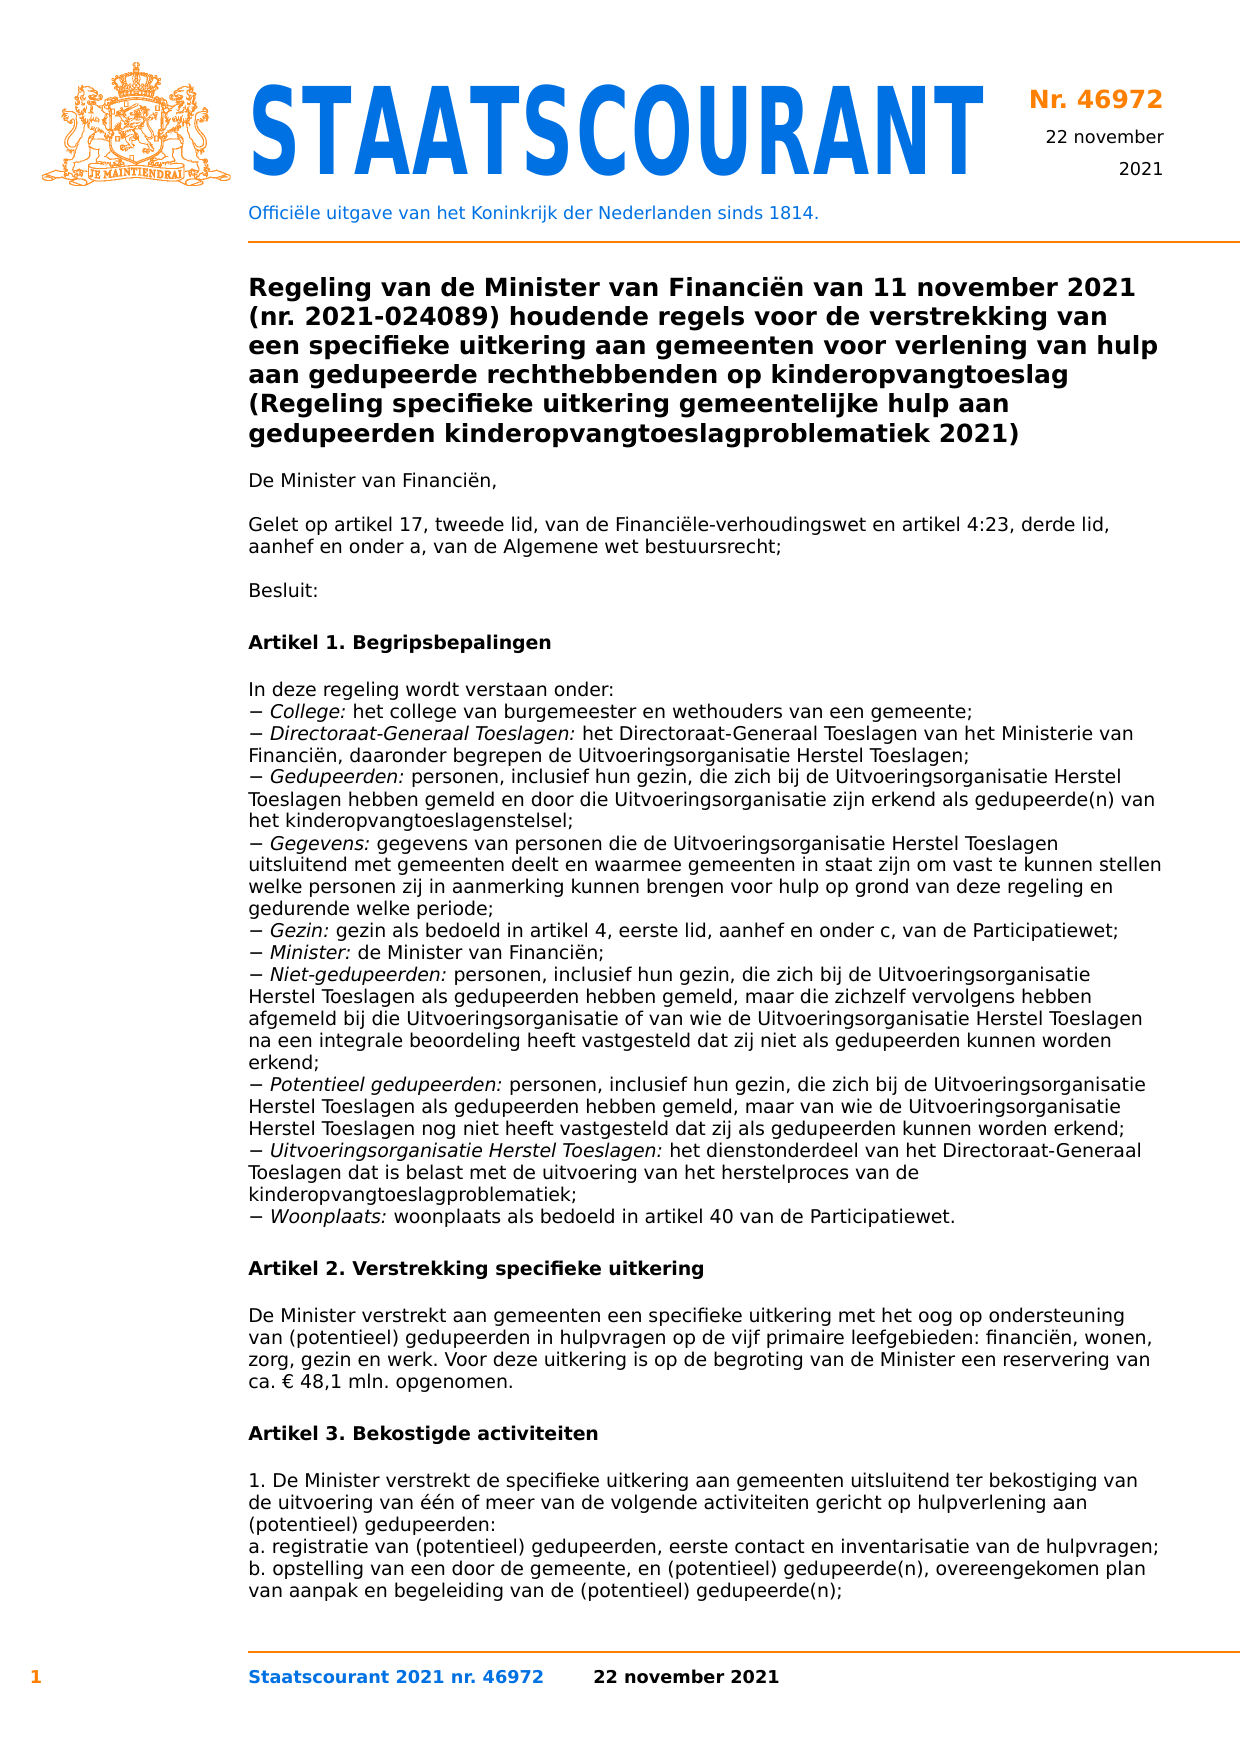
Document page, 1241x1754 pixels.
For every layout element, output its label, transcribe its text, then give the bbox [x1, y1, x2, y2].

text − Minister: de Minister van Financiën; [248, 942, 1163, 964]
text b. opstelling van een door de gemeente, en (potentieel) gedupeerde(n), overeengekomen plan van aanpak en begeleiding van de (potentieel) gedupeerde(n); [248, 1558, 1163, 1602]
subtitle Artikel 3. Bekostigde activiteiten [248, 1423, 1163, 1445]
text De Minister verstrekt aan gemeenten een specifieke uitkering met het oog op ondersteuning van (potentieel) gedupeerden in hulpvragen op de vijf primaire leefgebieden: financiën, wonen, zorg, gezin en werk. Voor deze uitkering is op de begroting van de Minister een reservering van ca. € 48,1 mln. opgenomen. [248, 1305, 1163, 1393]
subtitle Artikel 1. Begripsbepalingen [248, 632, 1163, 653]
table_cell 22 november [998, 121, 1240, 153]
text a. registratie van (potentieel) gedupeerden, eerste contact en inventarisatie van de hulpvragen; [248, 1536, 1163, 1558]
text Gelet op artikel 17, tweede lid, van de Financiële-verhoudingswet en artikel 4:23, derde lid, aanhef en onder a, van de Algemene wet bestuursrecht; [248, 514, 1163, 558]
text 1. De Minister verstrekt de specifieke uitkering aan gemeenten uitsluitend ter bekostiging van de uitvoering van één of meer van de volgende activiteiten gericht op hulpverlening aan (potentieel) gedupeerden: [248, 1470, 1163, 1536]
table_header [25, 62, 248, 241]
table_header STAATSCOURANT [248, 62, 998, 203]
table_cell Officiële uitgave van het Koninkrijk der Nederlanden sinds 1814. [248, 203, 1240, 241]
text − Directoraat-Generaal Toeslagen: het Directoraat-Generaal Toeslagen van het Ministerie van Financiën, daaronder begrepen de Uitvoeringsorganisatie Herstel Toeslagen; [248, 722, 1163, 766]
text Besluit: [248, 579, 1163, 602]
table_cell 2021 [998, 153, 1240, 203]
text − College: het college van burgemeester en wethouders van een gemeente; [248, 701, 1163, 722]
text De Minister van Financiën, [248, 470, 1163, 492]
picture [41, 62, 231, 186]
table_header Nr. 46972 [998, 62, 1240, 121]
text − Woonplaats: woonplaats als bedoeld in artikel 40 van de Participatiewet. [248, 1206, 1163, 1228]
text − Uitvoeringsorganisatie Herstel Toeslagen: het dienstonderdeel van het Directoraat-Generaal Toeslagen dat is belast met de uitvoering van het herstelproces van de kinderopvangtoeslagproblematiek; [248, 1140, 1163, 1206]
text − Gezin: gezin als bedoeld in artikel 4, eerste lid, aanhef en onder c, van de Participatiewet; [248, 920, 1163, 942]
text In deze regeling wordt verstaan onder: [248, 678, 1163, 701]
subtitle Artikel 2. Verstrekking specifieke uitkering [248, 1258, 1163, 1280]
text − Gedupeerden: personen, inclusief hun gezin, die zich bij de Uitvoeringsorganisatie Herstel Toeslagen hebben gemeld en door die Uitvoeringsorganisatie zijn erkend als gedupeerde(n) van het kinderopvangtoeslagenstelsel; [248, 766, 1163, 832]
subtitle Regeling van de Minister van Financiën van 11 november 2021 (nr. 2021-024089) houdende regels voor de verstrekking van een specifieke uitkering aan gemeenten voor verlening van hulp aan gedupeerde rechthebbenden op kinderopvangtoeslag (Regeling specifieke uitkering gemeentelijke hulp aan gedupeerden kinderopvangtoeslagproblematiek 2021) [248, 273, 1163, 448]
text − Niet-gedupeerden: personen, inclusief hun gezin, die zich bij de Uitvoeringsorganisatie Herstel Toeslagen als gedupeerden hebben gemeld, maar die zichzelf vervolgens hebben afgemeld bij die Uitvoeringsorganisatie of van wie de Uitvoeringsorganisatie Herstel Toeslagen na een integrale beoordeling heeft vastgesteld dat zij niet als gedupeerden kunnen worden erkend; [248, 964, 1163, 1074]
text − Gegevens: gegevens van personen die de Uitvoeringsorganisatie Herstel Toeslagen uitsluitend met gemeenten deelt en waarmee gemeenten in staat zijn om vast te kunnen stellen welke personen zij in aanmerking kunnen brengen voor hulp op grond van deze regeling en gedurende welke periode; [248, 832, 1163, 920]
text − Potentieel gedupeerden: personen, inclusief hun gezin, die zich bij de Uitvoeringsorganisatie Herstel Toeslagen als gedupeerden hebben gemeld, maar van wie de Uitvoeringsorganisatie Herstel Toeslagen nog niet heeft vastgesteld dat zij als gedupeerden kunnen worden erkend; [248, 1074, 1163, 1140]
